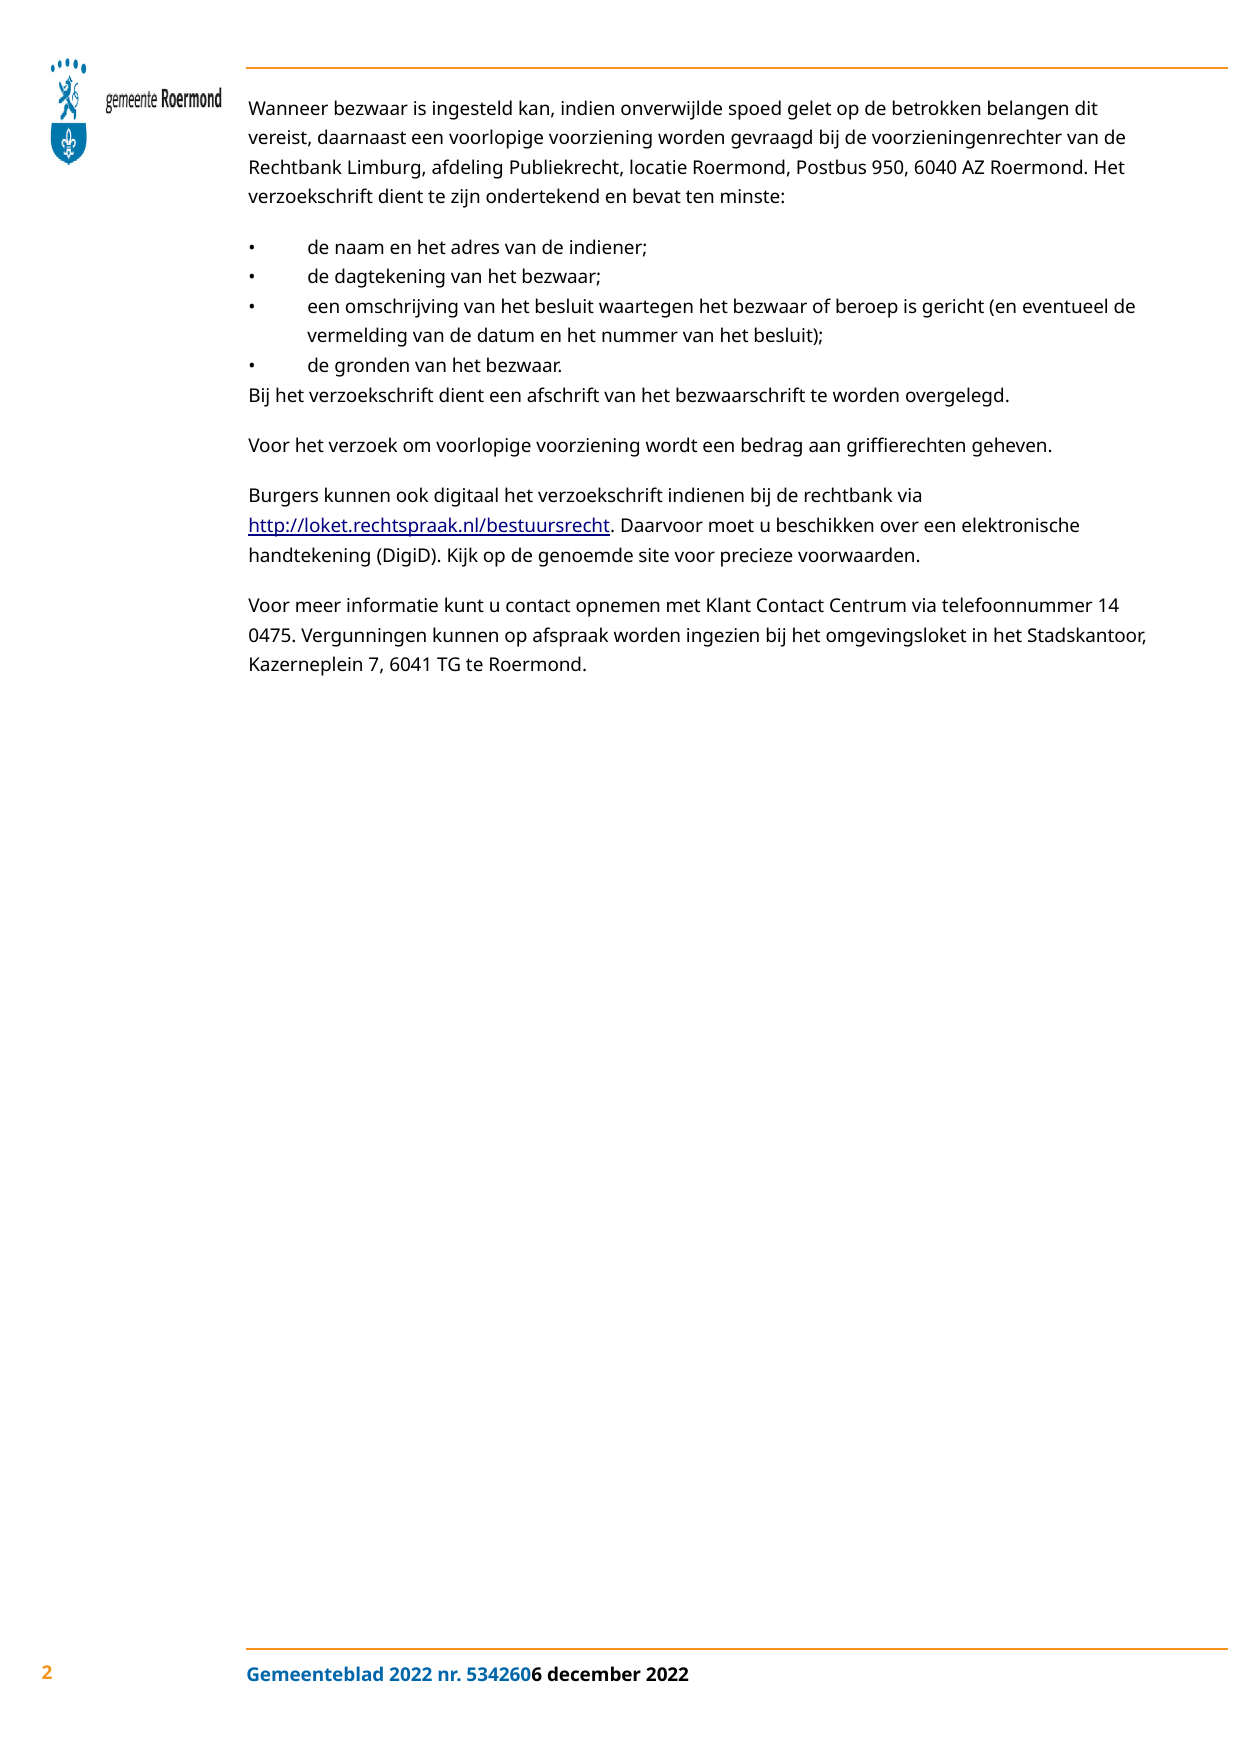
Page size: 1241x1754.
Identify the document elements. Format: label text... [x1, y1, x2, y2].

list de dagtekening van het bezwaar; [248, 263, 1152, 289]
picture [41, 47, 231, 172]
text Voor het verzoek om voorlopige voorziening wordt een bedrag aan griffierechten geheven. [248, 432, 1152, 458]
list een omschrijving van het besluit waartegen het bezwaar of beroep is gericht (en eventueel de vermelding van de datum en het nummer van het besluit); [248, 293, 1152, 348]
list de gronden van het bezwaar. [248, 352, 1152, 378]
text Voor meer informatie kunt u contact opnemen met Klant Contact Centrum via telefoonnummer 14 0475. Vergunningen kunnen op afspraak worden ingezien bij het omgevingsloket in het Stadskantoor, Kazerneplein 7, 6041 TG te Roermond. [248, 592, 1152, 677]
text Wanneer bezwaar is ingesteld kan, indien onverwijlde spoed gelet op de betrokken belangen dit vereist, daarnaast een voorlopige voorziening worden gevraagd bij de voorzieningenrechter van de Rechtbank Limburg, afdeling Publiekrecht, locatie Roermond, Postbus 950, 6040 AZ Roermond. Het verzoekschrift dient te zijn ondertekend en bevat ten minste: [248, 95, 1152, 209]
list de naam en het adres van de indiener; [248, 234, 1152, 260]
text Burgers kunnen ook digitaal het verzoekschrift indienen bij de rechtbank via http://loket.rechtspraak.nl/bestuursrecht. Daarvoor moet u beschikken over een elektronische handtekening (DigiD). Kijk op de genoemde site voor precieze voorwaarden. [248, 483, 1152, 568]
text Bij het verzoekschrift dient een afschrift van het bezwaarschrift te worden overgelegd. [248, 382, 1152, 408]
